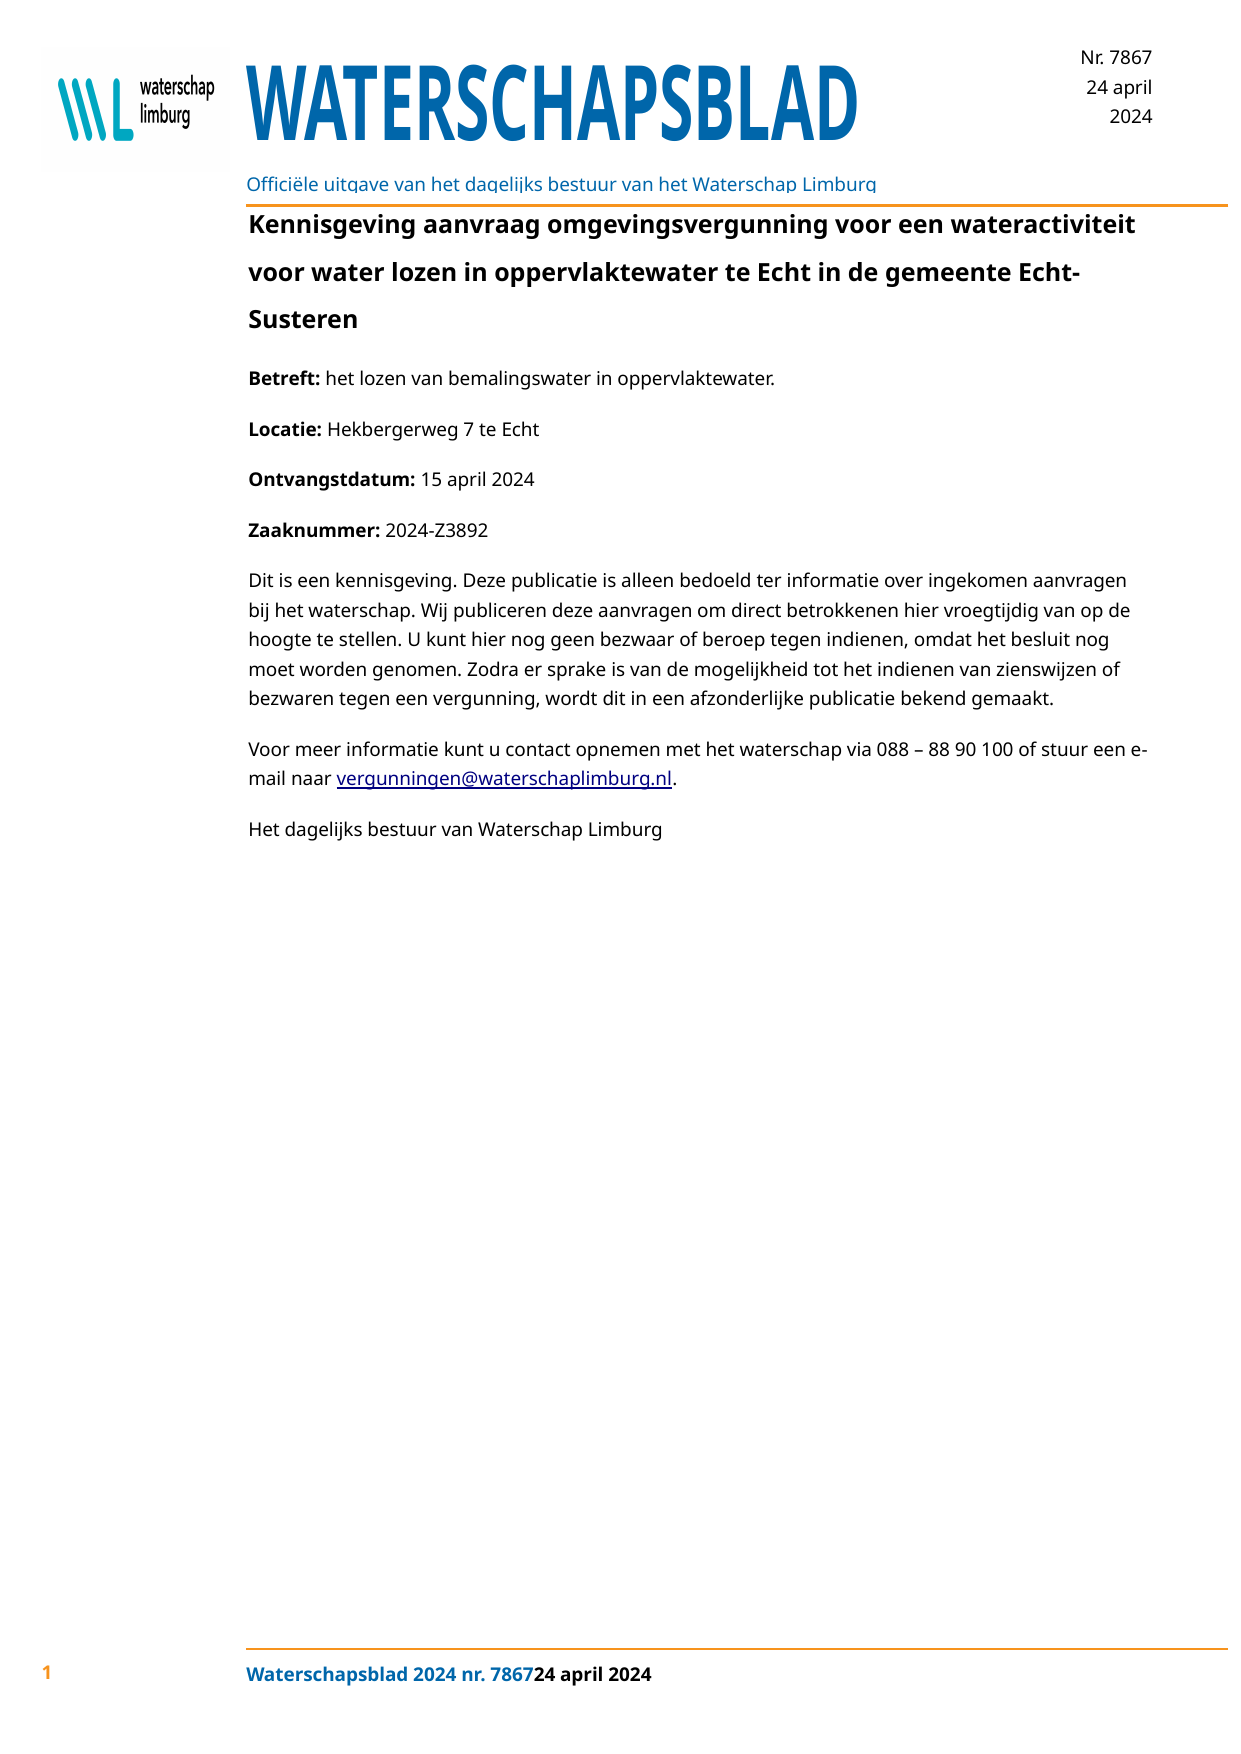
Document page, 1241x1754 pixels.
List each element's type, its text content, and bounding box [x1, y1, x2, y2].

text Zaaknummer: 2024-Z3892 [248, 517, 1152, 542]
picture [41, 47, 231, 172]
text Het dagelijks bestuur van Waterschap Limburg [248, 816, 1152, 842]
text Ontvangstdatum: 15 april 2024 [248, 466, 1152, 492]
text Locatie: Hekbergerweg 7 te Echt [248, 416, 1152, 442]
text Dit is een kennisgeving. Deze publicatie is alleen bedoeld ter informatie over ingekomen aanvragen bij het waterschap. Wij publiceren deze aanvragen om direct betrokkenen hier vroegtijdig van op de hoogte te stellen. U kunt hier nog geen bezwaar of beroep tegen indienen, omdat het besluit nog moet worden genomen. Zodra er sprake is van de mogelijkheid tot het indienen van zienswijzen of bezwaren tegen een vergunning, wordt dit in een afzonderlijke publicatie bekend gemaakt. [248, 567, 1152, 711]
text Voor meer informatie kunt u contact opnemen met het waterschap via 088 – 88 90 100 of stuur een e-mail naar vergunningen@waterschaplimburg.nl. [248, 736, 1152, 791]
text Kennisgeving aanvraag omgevingsvergunning voor een wateractiviteit voor water lozen in oppervlaktewater te Echt in de gemeente Echt-Susteren [248, 207, 1152, 336]
text Betreft: het lozen van bemalingswater in oppervlaktewater. [248, 366, 1152, 391]
